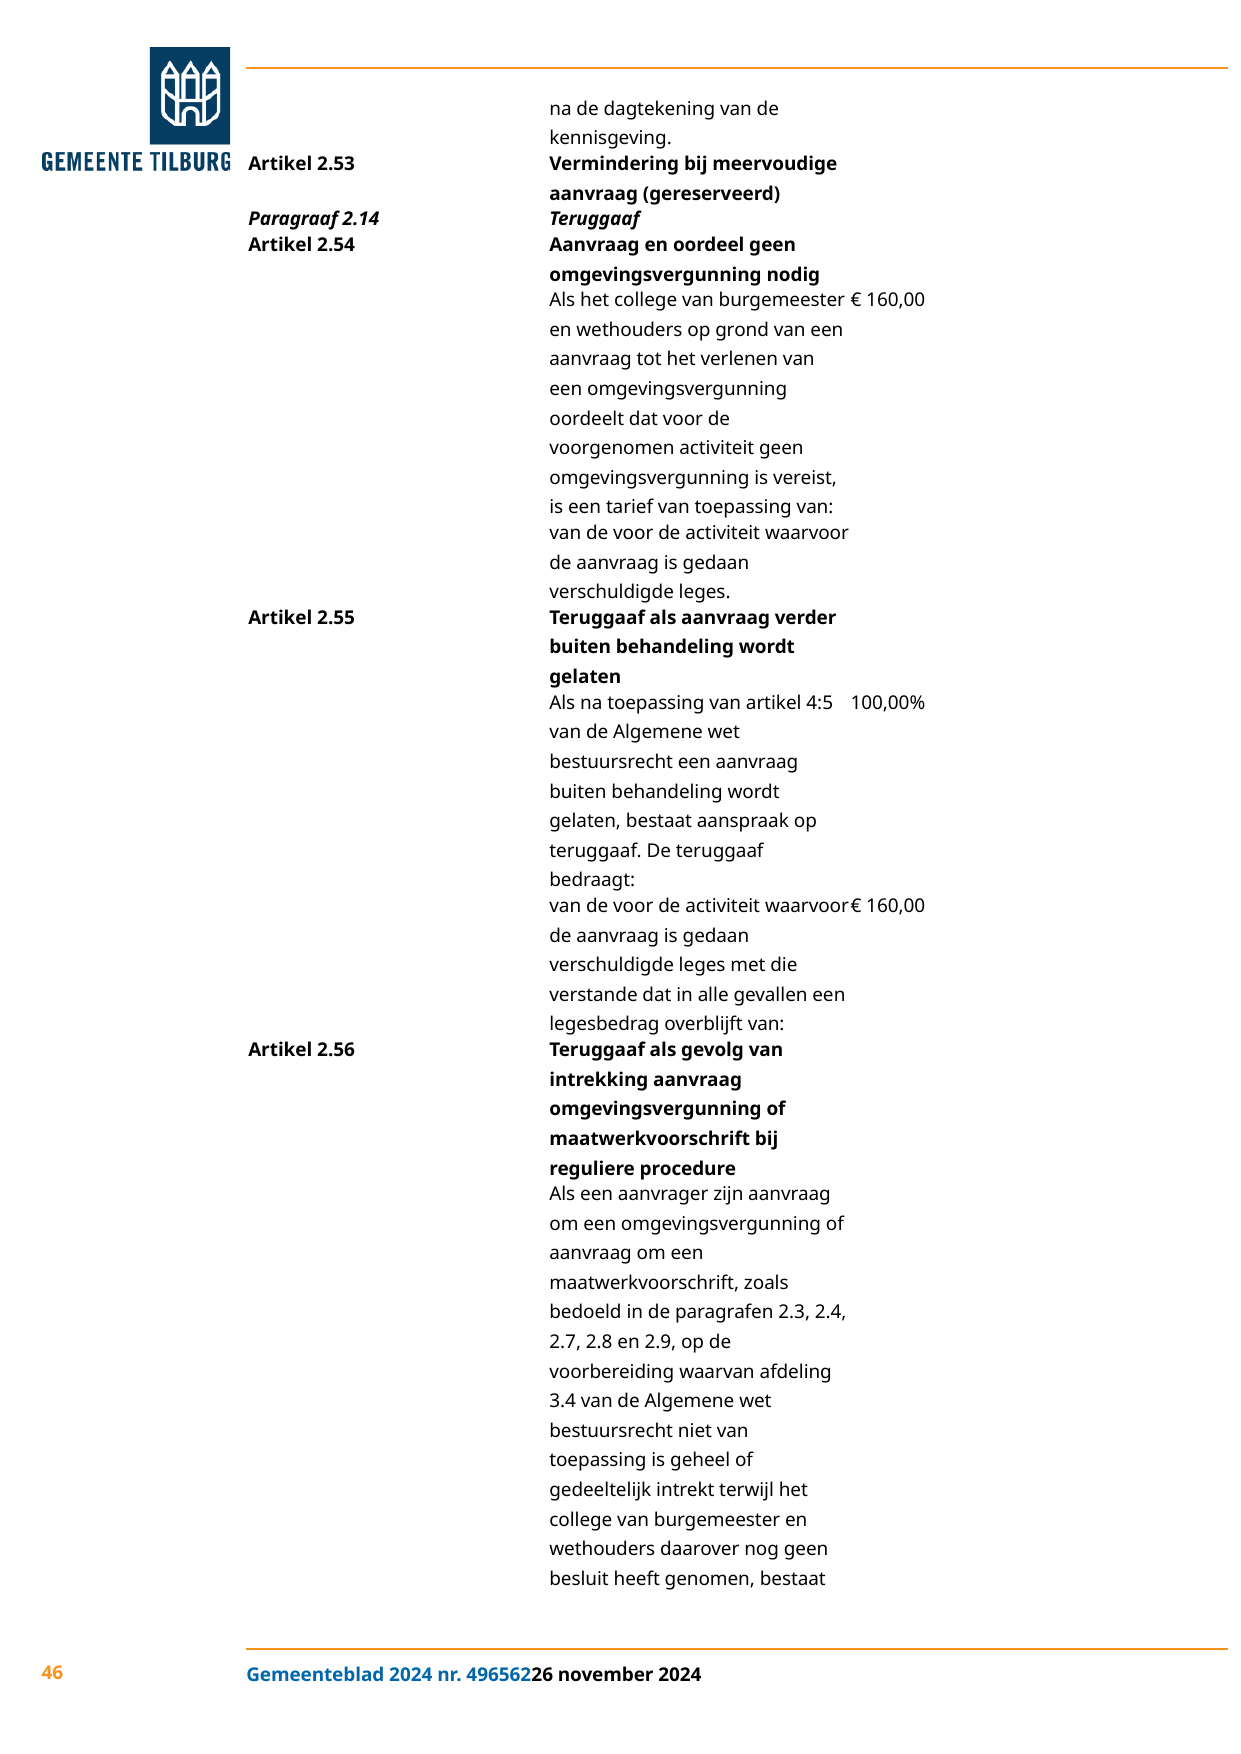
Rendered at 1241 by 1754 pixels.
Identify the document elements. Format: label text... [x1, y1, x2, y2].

table_cell [248, 892, 549, 1036]
table_cell Artikel 2.55 [248, 604, 549, 689]
table_cell van de voor de activiteit waarvoor de aanvraag is gedaan verschuldigde leges. [549, 519, 850, 604]
table_cell na de dagtekening van de kennisgeving. [549, 95, 850, 150]
table_cell Teruggaaf als aanvraag verder buiten behandeling wordt gelaten [549, 604, 850, 689]
table_cell [850, 1180, 1152, 1591]
table_cell [850, 205, 1152, 231]
table_cell Vermindering bij meervoudige aanvraag (gereserveerd) [549, 150, 850, 205]
table_cell € 160,00 [850, 892, 1152, 1036]
table_cell van de voor de activiteit waarvoor de aanvraag is gedaan verschuldigde leges met die verstande dat in alle gevallen een legesbedrag overblijft van: [549, 892, 850, 1036]
table_cell Als het college van burgemeester en wethouders op grond van een aanvraag tot het verlenen van een omgevingsvergunning oordeelt dat voor de voorgenomen activiteit geen omgevingsvergunning is vereist, is een tarief van toepassing van: [549, 286, 850, 519]
table_cell [248, 689, 549, 892]
table_cell [248, 1180, 549, 1591]
table_cell Paragraaf 2.14 [248, 205, 549, 231]
table_cell [248, 519, 549, 604]
table_cell Teruggaaf als gevolg van intrekking aanvraag omgevingsvergunning of maatwerkvoorschrift bij reguliere procedure [549, 1036, 850, 1180]
table_cell Als een aanvrager zijn aanvraag om een omgevingsvergunning of aanvraag om een maatwerkvoorschrift, zoals bedoeld in de paragrafen 2.3, 2.4, 2.7, 2.8 en 2.9, op de voorbereiding waarvan afdeling 3.4 van de Algemene wet bestuursrecht niet van toepassing is geheel of gedeeltelijk intrekt terwijl het college van burgemeester en wethouders daarover nog geen besluit heeft genomen, bestaat [549, 1180, 850, 1591]
table_cell [850, 150, 1152, 205]
table_cell Aanvraag en oordeel geen omgevingsvergunning nodig [549, 231, 850, 286]
picture [41, 47, 231, 172]
table_cell [850, 231, 1152, 286]
table_cell € 160,00 [850, 286, 1152, 519]
table_cell [850, 604, 1152, 689]
table_cell Als na toepassing van artikel 4:5 van de Algemene wet bestuursrecht een aanvraag buiten behandeling wordt gelaten, bestaat aanspraak op teruggaaf. De teruggaaf bedraagt: [549, 689, 850, 892]
table_cell [248, 286, 549, 519]
table_cell [248, 95, 549, 150]
table_cell 100,00% [850, 689, 1152, 892]
table_cell [850, 1036, 1152, 1180]
table_cell Artikel 2.54 [248, 231, 549, 286]
table_cell Artikel 2.53 [248, 150, 549, 205]
table_cell Teruggaaf [549, 205, 850, 231]
table_cell [850, 519, 1152, 604]
table_cell [850, 95, 1152, 150]
table_cell Artikel 2.56 [248, 1036, 549, 1180]
